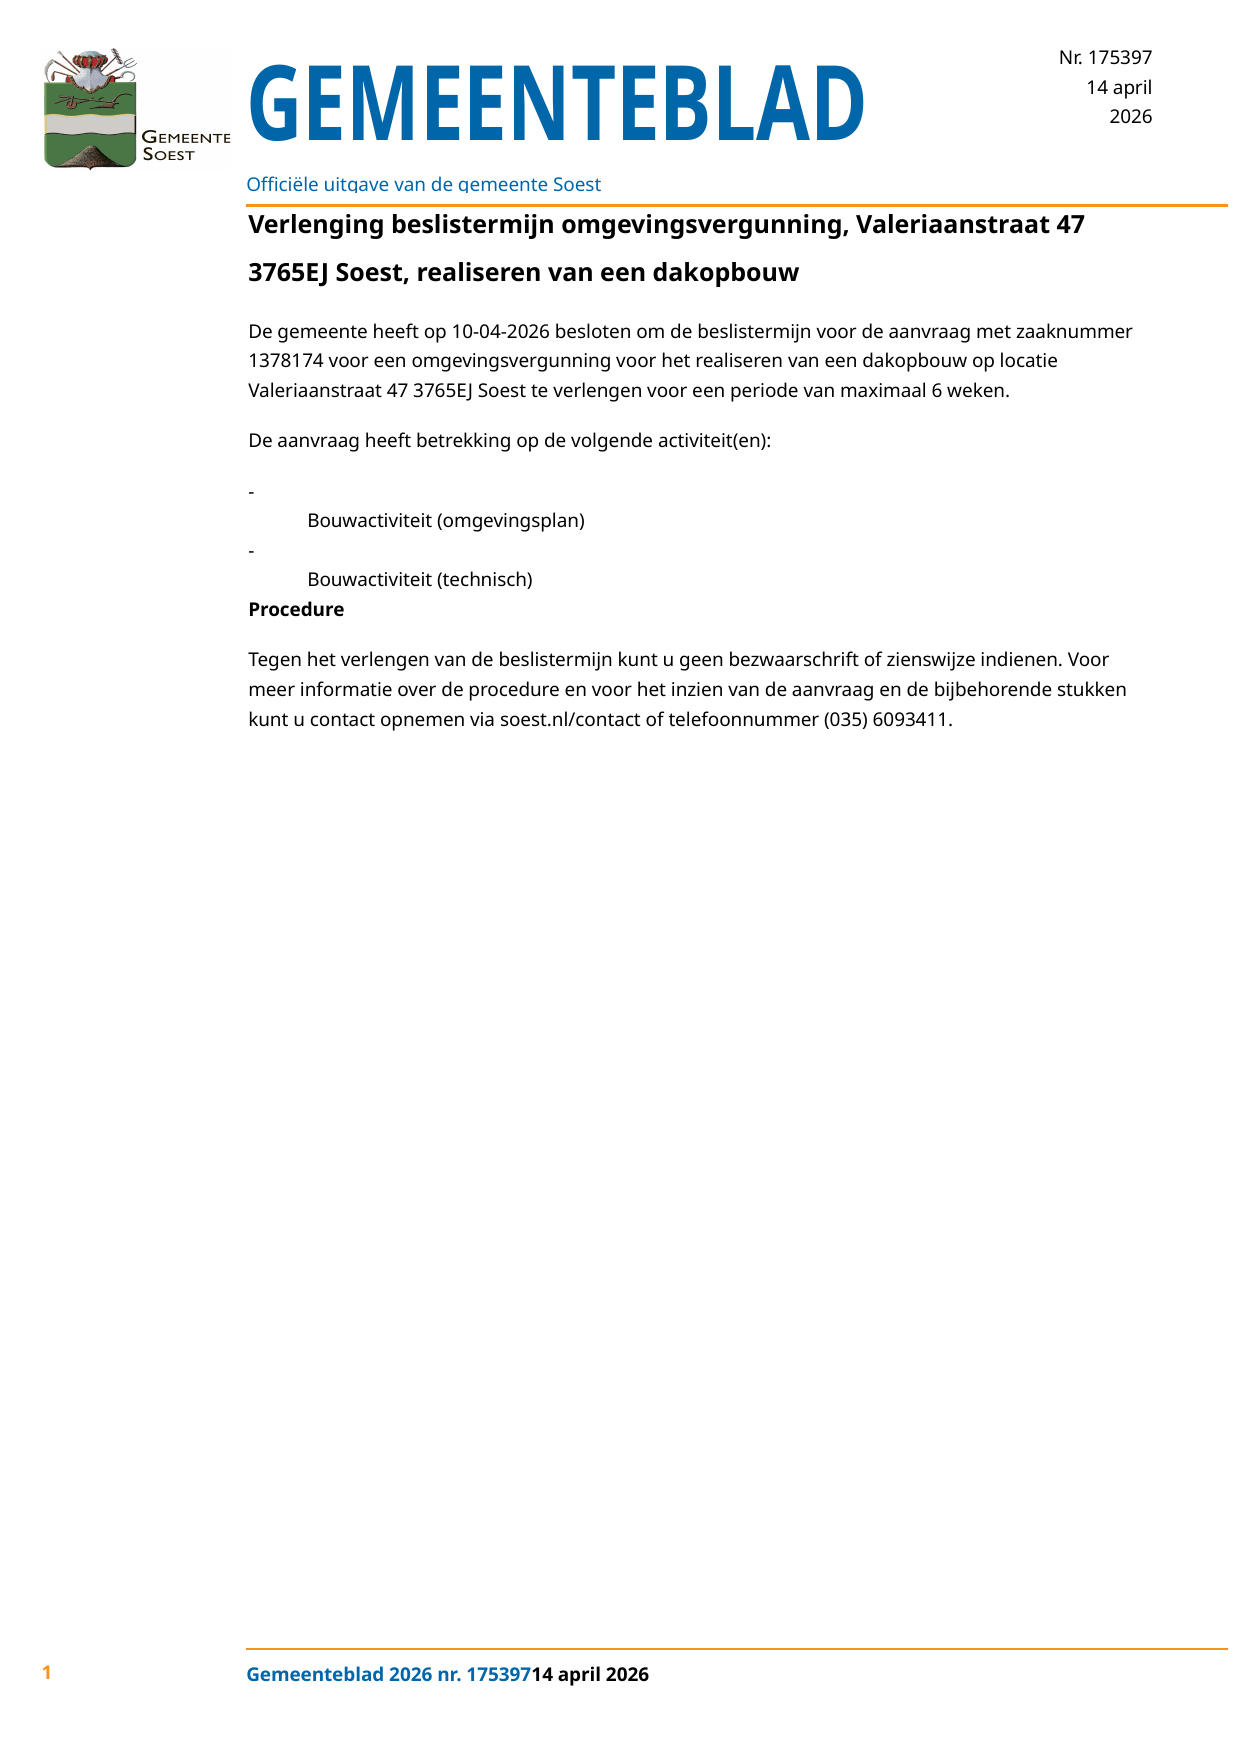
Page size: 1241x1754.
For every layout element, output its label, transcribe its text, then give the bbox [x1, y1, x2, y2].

text Verlenging beslistermijn omgevingsvergunning, Valeriaanstraat 47 3765EJ Soest, realiseren van een dakopbouw [248, 207, 1152, 288]
text De aanvraag heeft betrekking op de volgende activiteit(en): [248, 427, 1152, 453]
text Tegen het verlengen van de beslistermijn kunt u geen bezwaarschrift of zienswijze indienen. Voor meer informatie over de procedure en voor het inzien van de aanvraag en de bijbehorende stukken kunt u contact opnemen via soest.nl/contact of telefoonnummer (035) 6093411. [248, 647, 1152, 732]
text Procedure [248, 596, 1152, 622]
list Bouwactiviteit (technisch) [248, 567, 1152, 592]
picture [41, 47, 231, 172]
text De gemeente heeft op 10-04-2026 besloten om de beslistermijn voor de aanvraag met zaaknummer 1378174 voor een omgevingsvergunning voor het realiseren van een dakopbouw op locatie Valeriaanstraat 47 3765EJ Soest te verlengen voor een periode van maximaal 6 weken. [248, 318, 1152, 403]
list Bouwactiviteit (omgevingsplan) [248, 507, 1152, 533]
